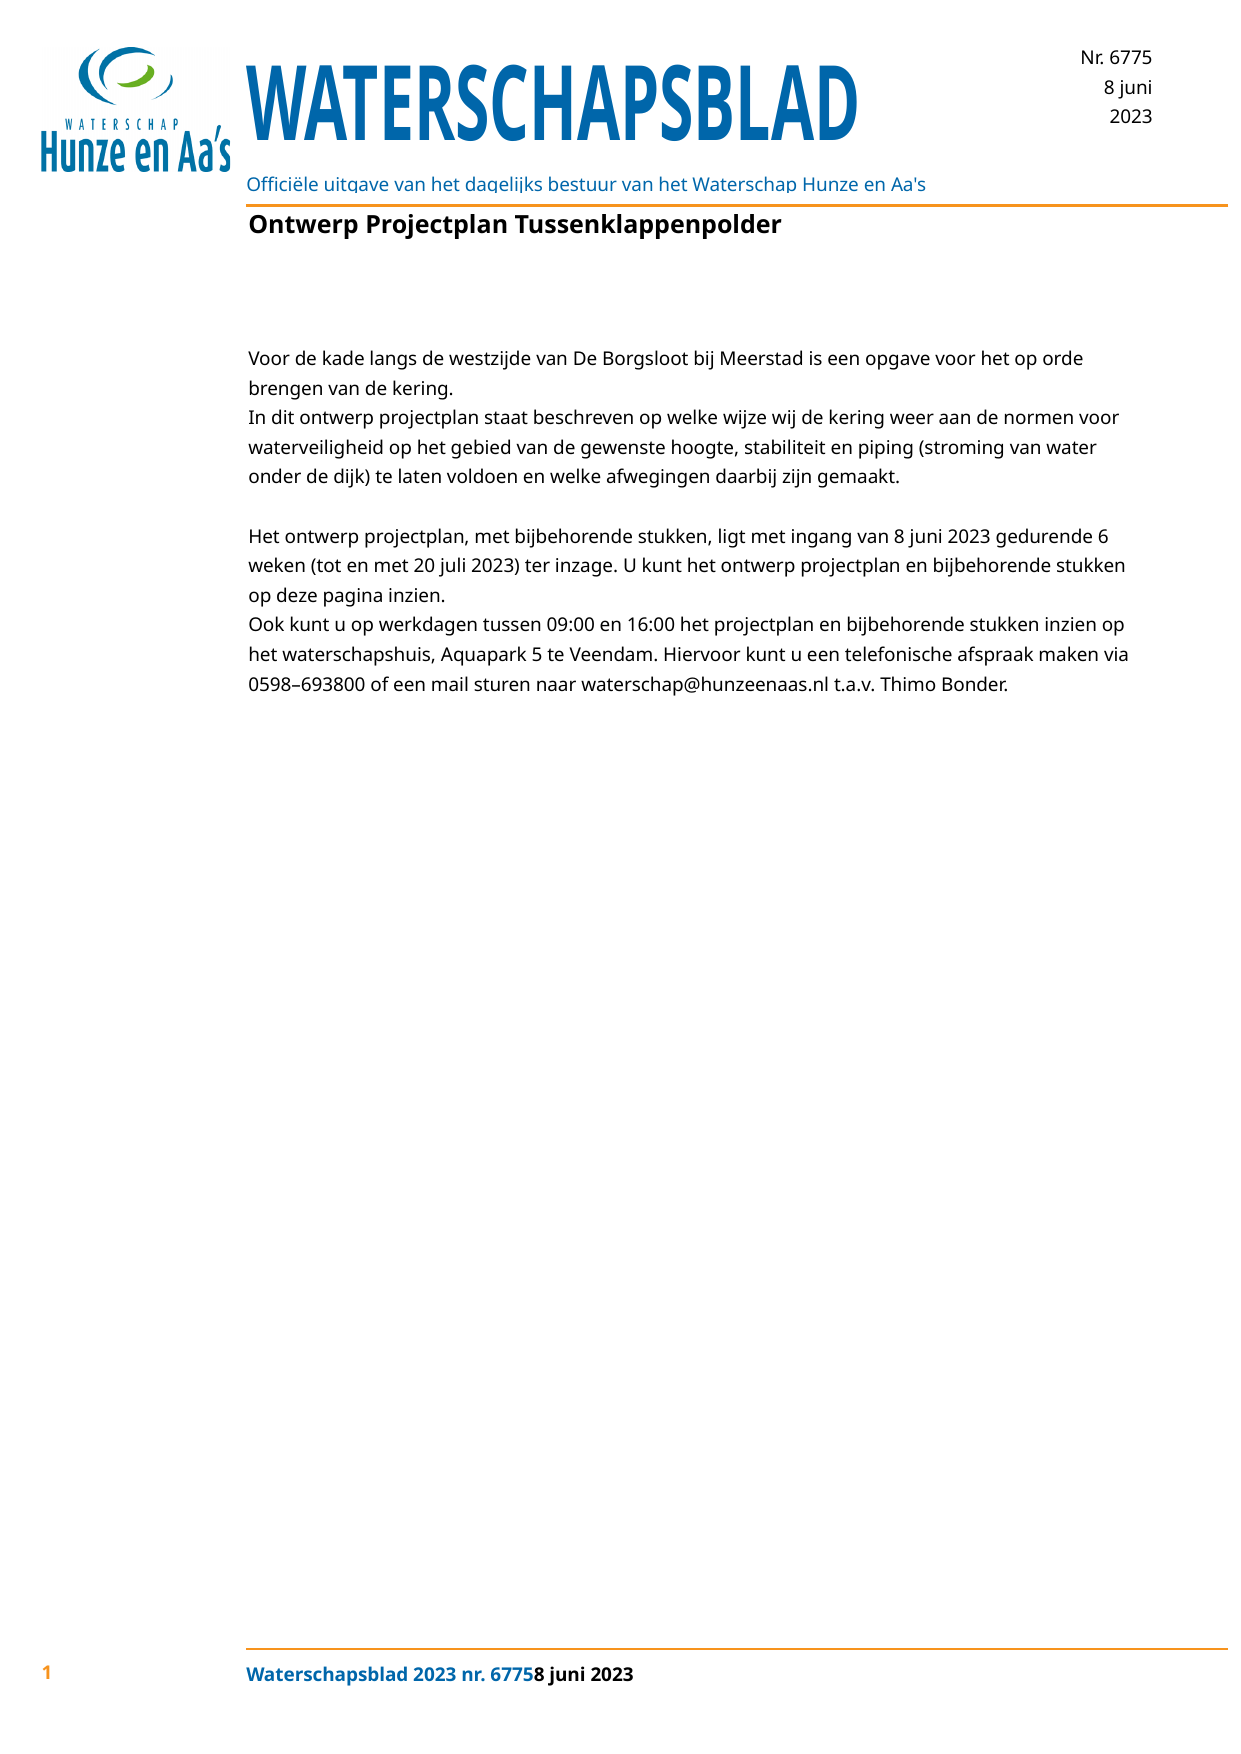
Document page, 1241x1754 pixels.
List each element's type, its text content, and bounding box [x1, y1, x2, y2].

text Het ontwerp projectplan, met bijbehorende stukken, ligt met ingang van 8 juni 2023 gedurende 6 weken (tot en met 20 juli 2023) ter inzage. U kunt het ontwerp projectplan en bijbehorende stukken op deze pagina inzien. [248, 523, 1152, 608]
text In dit ontwerp projectplan staat beschreven op welke wijze wij de kering weer aan de normen voor waterveiligheid op het gebied van de gewenste hoogte, stabiliteit en piping (stroming van water onder de dijk) te laten voldoen en welke afwegingen daarbij zijn gemaakt. [248, 404, 1152, 489]
picture [226, 145, 231, 156]
picture [41, 47, 231, 172]
picture [47, 154, 51, 172]
text Ontwerp Projectplan Tussenklappenpolder [248, 207, 1152, 241]
text Voor de kade langs de westzijde van De Borgsloot bij Meerstad is een opgave voor het op orde brengen van de kering. [248, 345, 1152, 401]
text Ook kunt u op werkdagen tussen 09:00 en 16:00 het projectplan en bijbehorende stukken inzien op het waterschapshuis, Aquapark 5 te Veendam. Hiervoor kunt u een telefonische afspraak maken via 0598–693800 of een mail sturen naar waterschap@hunzeenaas.nl t.a.v. Thimo Bonder. [248, 612, 1152, 696]
picture [183, 163, 191, 172]
